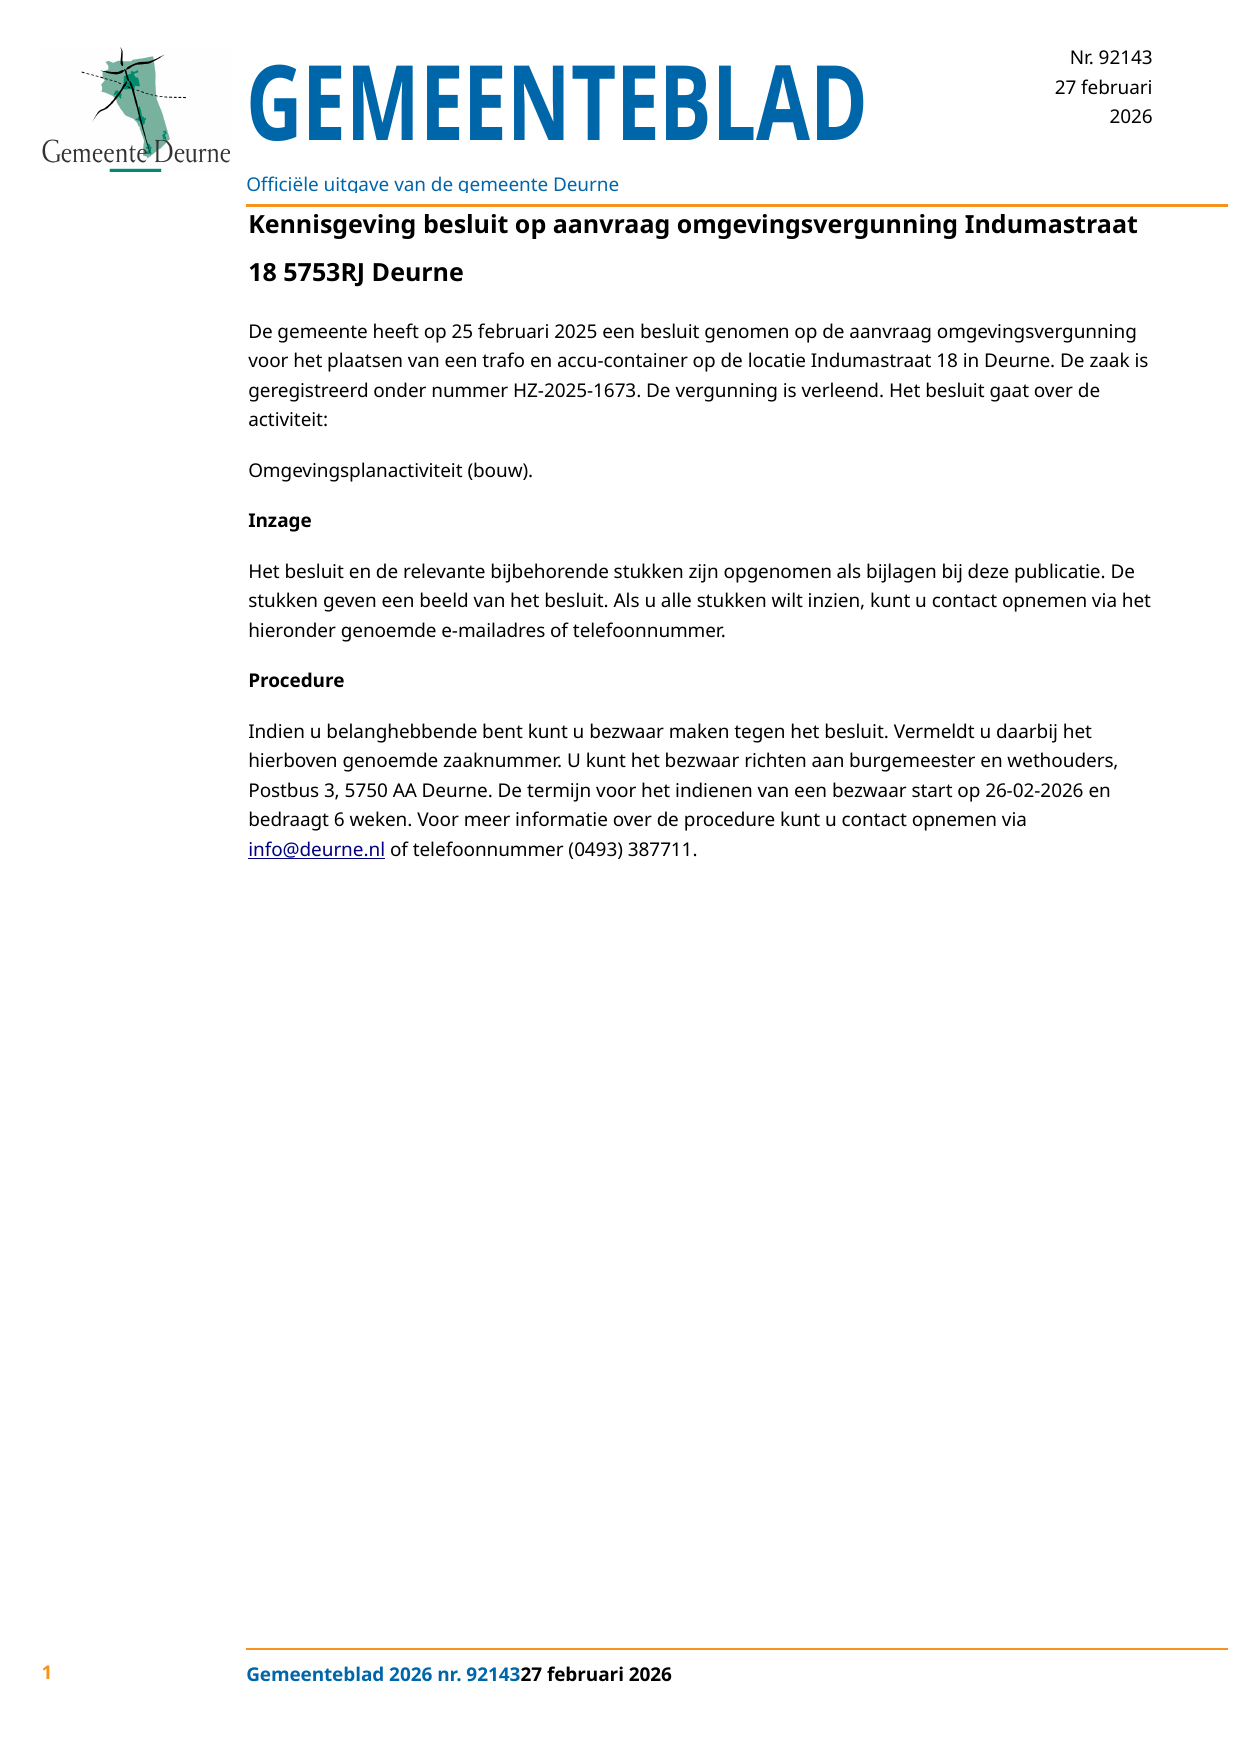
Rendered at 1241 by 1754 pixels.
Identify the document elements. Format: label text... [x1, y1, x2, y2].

text De gemeente heeft op 25 februari 2025 een besluit genomen op de aanvraag omgevingsvergunning voor het plaatsen van een trafo en accu-container op de locatie Indumastraat 18 in Deurne. De zaak is geregistreerd onder nummer HZ-2025-1673. De vergunning is verleend. Het besluit gaat over de activiteit: [248, 318, 1152, 432]
text Inzage [248, 507, 1152, 533]
text Indien u belanghebbende bent kunt u bezwaar maken tegen het besluit. Vermeldt u daarbij het hierboven genoemde zaaknummer. U kunt het bezwaar richten aan burgemeester en wethouders, Postbus 3, 5750 AA Deurne. De termijn voor het indienen van een bezwaar start op 26-02-2026 en bedraagt 6 weken. Voor meer informatie over de procedure kunt u contact opnemen via info@deurne.nl of telefoonnummer (0493) 387711. [248, 718, 1152, 862]
picture [41, 47, 231, 172]
text Het besluit en de relevante bijbehorende stukken zijn opgenomen als bijlagen bij deze publicatie. De stukken geven een beeld van het besluit. Als u alle stukken wilt inzien, kunt u contact opnemen via het hieronder genoemde e-mailadres of telefoonnummer. [248, 558, 1152, 643]
text Omgevingsplanactiviteit (bouw). [248, 457, 1152, 483]
text Kennisgeving besluit op aanvraag omgevingsvergunning Indumastraat 18 5753RJ Deurne [248, 207, 1152, 288]
text Procedure [248, 667, 1152, 693]
